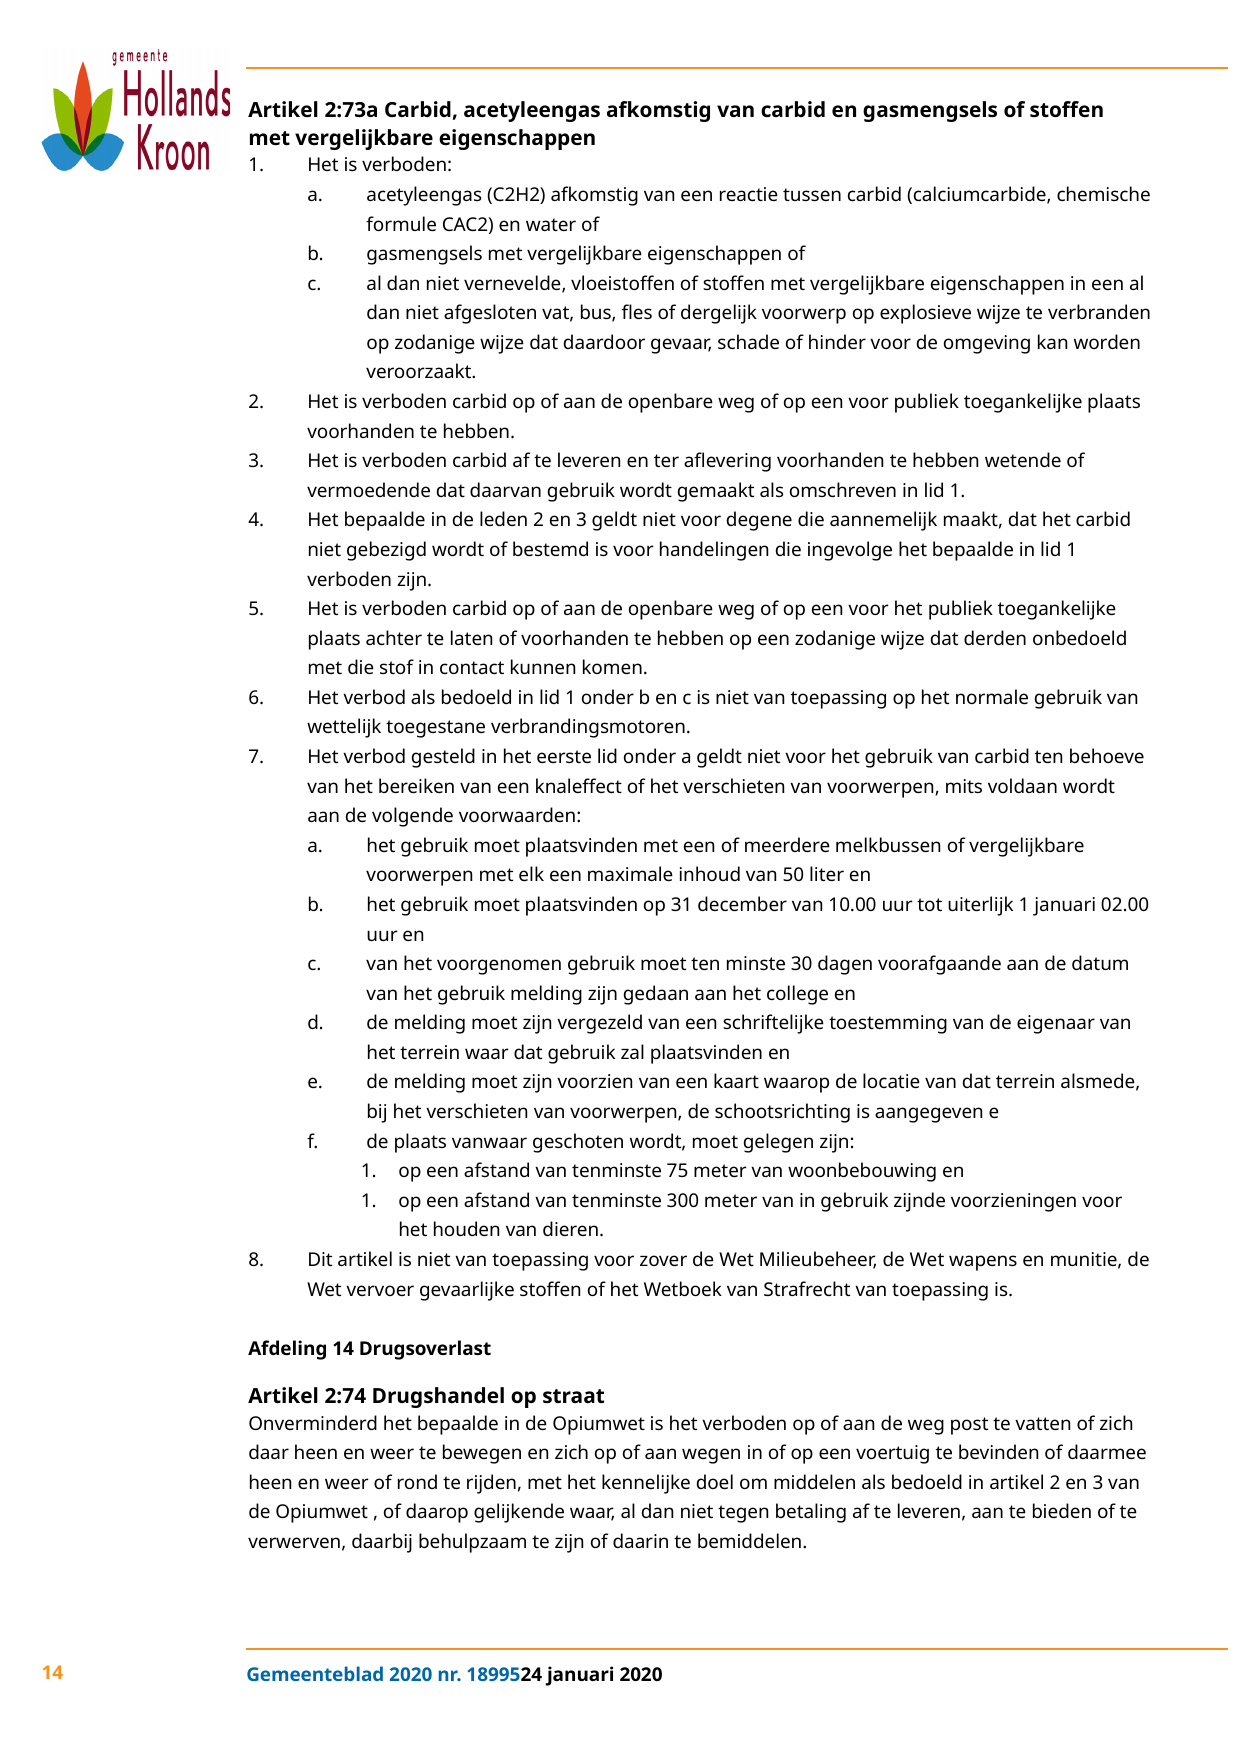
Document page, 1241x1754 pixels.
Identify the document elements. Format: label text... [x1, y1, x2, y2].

text Artikel 2:73a Carbid, acetyleengas afkomstig van carbid en gasmengsels of stoffen met vergelijkbare eigenschappen [248, 95, 1152, 152]
text Artikel 2:74 Drugshandel op straat [248, 1382, 1152, 1410]
list de plaats vanwaar geschoten wordt, moet gelegen zijn: [307, 1128, 1152, 1154]
list de melding moet zijn vergezeld van een schriftelijke toestemming van de eigenaar van het terrein waar dat gebruik zal plaatsvinden en [307, 1009, 1152, 1065]
picture [41, 47, 231, 172]
list gasmengsels met vergelijkbare eigenschappen of [307, 240, 1152, 266]
list het gebruik moet plaatsvinden op 31 december van 10.00 uur tot uiterlijk 1 januari 02.00 uur en [307, 891, 1152, 947]
list van het voorgenomen gebruik moet ten minste 30 dagen voorafgaande aan de datum van het gebruik melding zijn gedaan aan het college en [307, 950, 1152, 1006]
list acetyleengas (C2H2) afkomstig van een reactie tussen carbid (calciumcarbide, chemische formule CAC2) en water of [307, 181, 1152, 237]
text Afdeling 14 Drugsoverlast [248, 1335, 1152, 1361]
list de melding moet zijn voorzien van een kaart waarop de locatie van dat terrein alsmede, bij het verschieten van voorwerpen, de schootsrichting is aangegeven e [307, 1069, 1152, 1124]
list Het verbod als bedoeld in lid 1 onder b en c is niet van toepassing op het normale gebruik van wettelijk toegestane verbrandingsmotoren. [248, 684, 1152, 739]
list het gebruik moet plaatsvinden met een of meerdere melkbussen of vergelijkbare voorwerpen met elk een maximale inhoud van 50 liter en [307, 832, 1152, 887]
list op een afstand van tenminste 300 meter van in gebruik zijnde voorzieningen voor het houden van dieren. [361, 1187, 1152, 1242]
list Het is verboden carbid op of aan de openbare weg of op een voor publiek toegankelijke plaats voorhanden te hebben. [248, 388, 1152, 444]
text Onverminderd het bepaalde in de Opiumwet is het verboden op of aan de weg post te vatten of zich daar heen en weer te bewegen en zich op of aan wegen in of op een voertuig te bevinden of daarmee heen en weer of rond te rijden, met het kennelijke doel om middelen als bedoeld in artikel 2 en 3 van de Opiumwet , of daarop gelijkende waar, al dan niet tegen betaling af te leveren, aan te bieden of te verwerven, daarbij behulpzaam te zijn of daarin te bemiddelen. [248, 1410, 1152, 1554]
list Het is verboden carbid af te leveren en ter aflevering voorhanden te hebben wetende of vermoedende dat daarvan gebruik wordt gemaakt als omschreven in lid 1. [248, 447, 1152, 503]
list op een afstand van tenminste 75 meter van woonbebouwing en [361, 1157, 1152, 1183]
list Het is verboden carbid op of aan de openbare weg of op een voor het publiek toegankelijke plaats achter te laten of voorhanden te hebben op een zodanige wijze dat derden onbedoeld met die stof in contact kunnen komen. [248, 595, 1152, 680]
list Dit artikel is niet van toepassing voor zover de Wet Milieubeheer, de Wet wapens en munitie, de Wet vervoer gevaarlijke stoffen of het Wetboek van Strafrecht van toepassing is. [248, 1246, 1152, 1302]
list Het verbod gesteld in het eerste lid onder a geldt niet voor het gebruik van carbid ten behoeve van het bereiken van een knaleffect of het verschieten van voorwerpen, mits voldaan wordt aan de volgende voorwaarden: [248, 743, 1152, 828]
list Het is verboden: [248, 152, 1152, 177]
list Het bepaalde in de leden 2 en 3 geldt niet voor degene die aannemelijk maakt, dat het carbid niet gebezigd wordt of bestemd is voor handelingen die ingevolge het bepaalde in lid 1 verboden zijn. [248, 507, 1152, 592]
list al dan niet vernevelde, vloeistoffen of stoffen met vergelijkbare eigenschappen in een al dan niet afgesloten vat, bus, fles of dergelijk voorwerp op explosieve wijze te verbranden op zodanige wijze dat daardoor gevaar, schade of hinder voor de omgeving kan worden veroorzaakt. [307, 270, 1152, 384]
